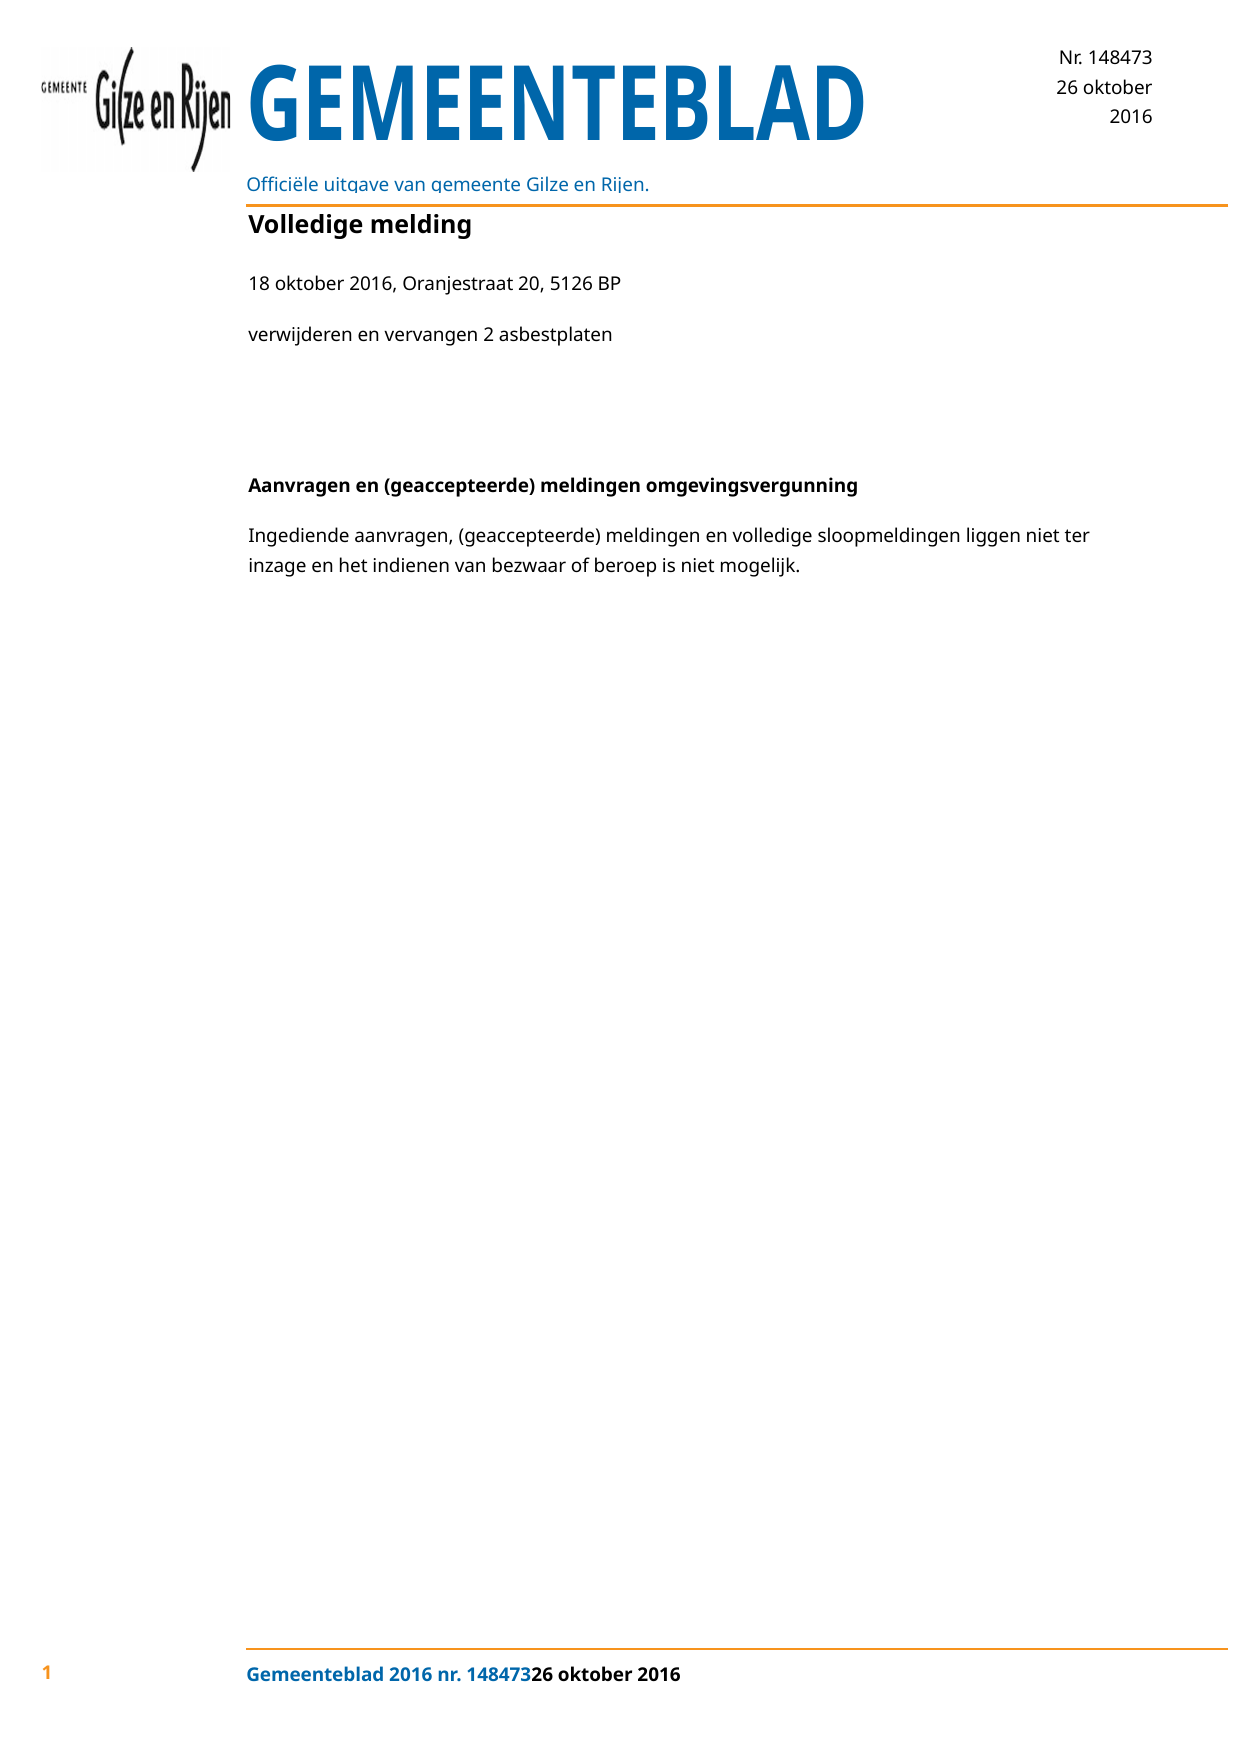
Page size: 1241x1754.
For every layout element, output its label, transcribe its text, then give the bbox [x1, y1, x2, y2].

text Volledige melding [248, 207, 1152, 241]
picture [41, 47, 231, 172]
text 18 oktober 2016, Oranjestraat 20, 5126 BP [248, 270, 1152, 296]
text Ingediende aanvragen, (geaccepteerde) meldingen en volledige sloopmeldingen liggen niet ter inzage en het indienen van bezwaar of beroep is niet mogelijk. [248, 522, 1152, 578]
text verwijderen en vervangen 2 asbestplaten [248, 321, 1152, 346]
text Aanvragen en (geaccepteerde) meldingen omgevingsvergunning [248, 472, 1152, 498]
